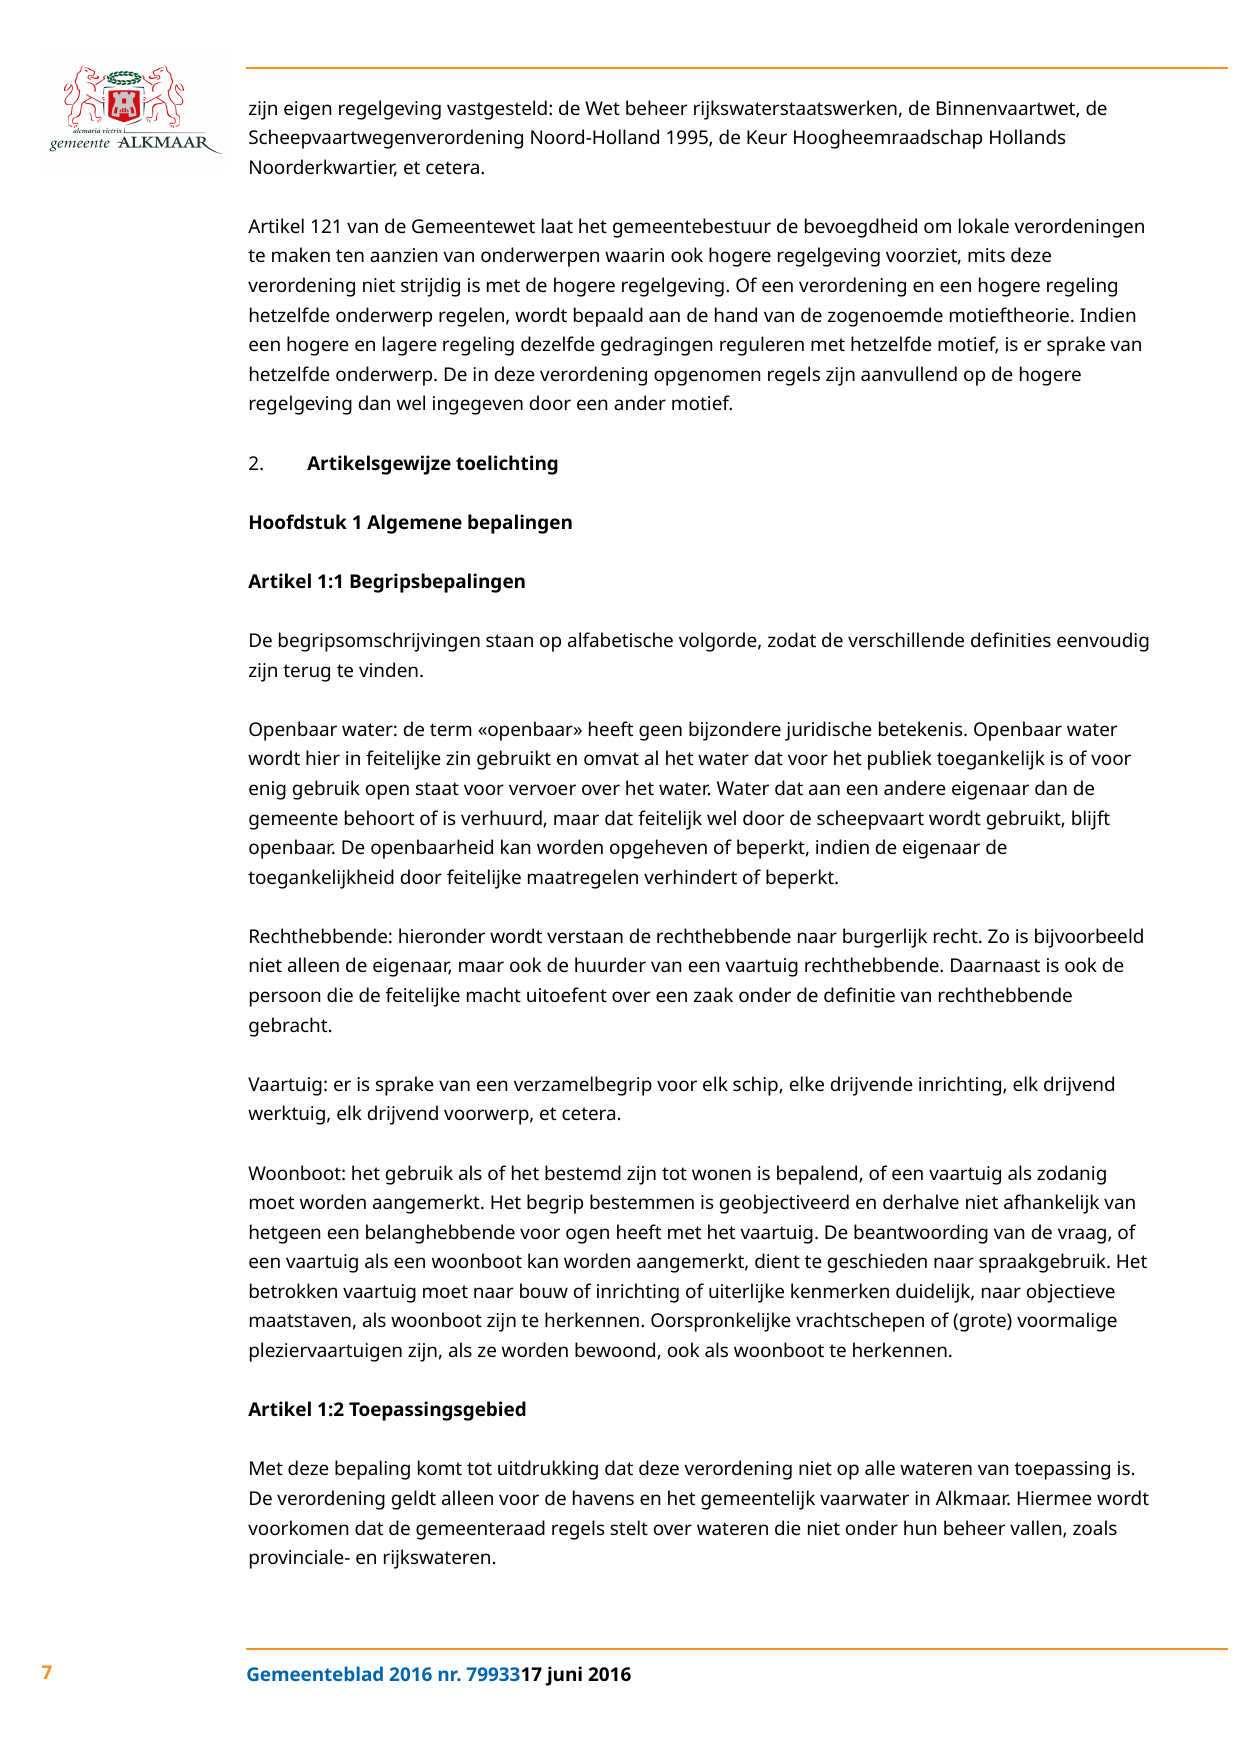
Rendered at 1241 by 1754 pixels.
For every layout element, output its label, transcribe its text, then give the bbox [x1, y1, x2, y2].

text Artikel 121 van de Gemeentewet laat het gemeentebestuur de bevoegdheid om lokale verordeningen te maken ten aanzien van onderwerpen waarin ook hogere regelgeving voorziet, mits deze verordening niet strijdig is met de hogere regelgeving. Of een verordening en een hogere regeling hetzelfde onderwerp regelen, wordt bepaald aan de hand van de zogenoemde motieftheorie. Indien een hogere en lagere regeling dezelfde gedragingen reguleren met hetzelfde motief, is er sprake van hetzelfde onderwerp. De in deze verordening opgenomen regels zijn aanvullend op de hogere regelgeving dan wel ingegeven door een ander motief. [248, 213, 1152, 416]
text De begripsomschrijvingen staan op alfabetische volgorde, zodat de verschillende definities eenvoudig zijn terug te vinden. [248, 627, 1152, 683]
text zijn eigen regelgeving vastgesteld: de Wet beheer rijkswaterstaatswerken, de Binnenvaartwet, de Scheepvaartwegenverordening Noord-Holland 1995, de Keur Hoogheemraadschap Hollands Noorderkwartier, et cetera. [248, 95, 1152, 180]
text Rechthebbende: hieronder wordt verstaan de rechthebbende naar burgerlijk recht. Zo is bijvoorbeeld niet alleen de eigenaar, maar ook de huurder van een vaartuig rechthebbende. Daarnaast is ook de persoon die de feitelijke macht uitoefent over een zaak onder de definitie van rechthebbende gebracht. [248, 923, 1152, 1038]
text Artikel 1:1 Begripsbepalingen [248, 568, 1152, 594]
text Hoofdstuk 1 Algemene bepalingen [248, 509, 1152, 535]
text Openbaar water: de term «openbaar» heeft geen bijzondere juridische betekenis. Openbaar water wordt hier in feitelijke zin gebruikt en omvat al het water dat voor het publiek toegankelijk is of voor enig gebruik open staat voor vervoer over het water. Water dat aan een andere eigenaar dan de gemeente behoort of is verhuurd, maar dat feitelijk wel door de scheepvaart wordt gebruikt, blijft openbaar. De openbaarheid kan worden opgeheven of beperkt, indien de eigenaar de toegankelijkheid door feitelijke maatregelen verhindert of beperkt. [248, 716, 1152, 890]
list Artikelsgewijze toelichting [248, 450, 1152, 476]
text Woonboot: het gebruik als of het bestemd zijn tot wonen is bepalend, of een vaartuig als zodanig moet worden aangemerkt. Het begrip bestemmen is geobjectiveerd en derhalve niet afhankelijk van hetgeen een belanghebbende voor ogen heeft met het vaartuig. De beantwoording van de vraag, of een vaartuig als een woonboot kan worden aangemerkt, dient te geschieden naar spraakgebruik. Het betrokken vaartuig moet naar bouw of inrichting of uiterlijke kenmerken duidelijk, naar objectieve maatstaven, als woonboot zijn te herkennen. Oorspronkelijke vrachtschepen of (grote) voormalige pleziervaartuigen zijn, als ze worden bewoond, ook als woonboot te herkennen. [248, 1160, 1152, 1363]
text Vaartuig: er is sprake van een verzamelbegrip voor elk schip, elke drijvende inrichting, elk drijvend werktuig, elk drijvend voorwerp, et cetera. [248, 1071, 1152, 1126]
text Artikel 1:2 Toepassingsgebied [248, 1396, 1152, 1422]
picture [41, 47, 231, 172]
text Met deze bepaling komt tot uitdrukking dat deze verordening niet op alle wateren van toepassing is. De verordening geldt alleen voor de havens en het gemeentelijk vaarwater in Alkmaar. Hiermee wordt voorkomen dat de gemeenteraad regels stelt over wateren die niet onder hun beheer vallen, zoals provinciale- en rijkswateren. [248, 1456, 1152, 1570]
